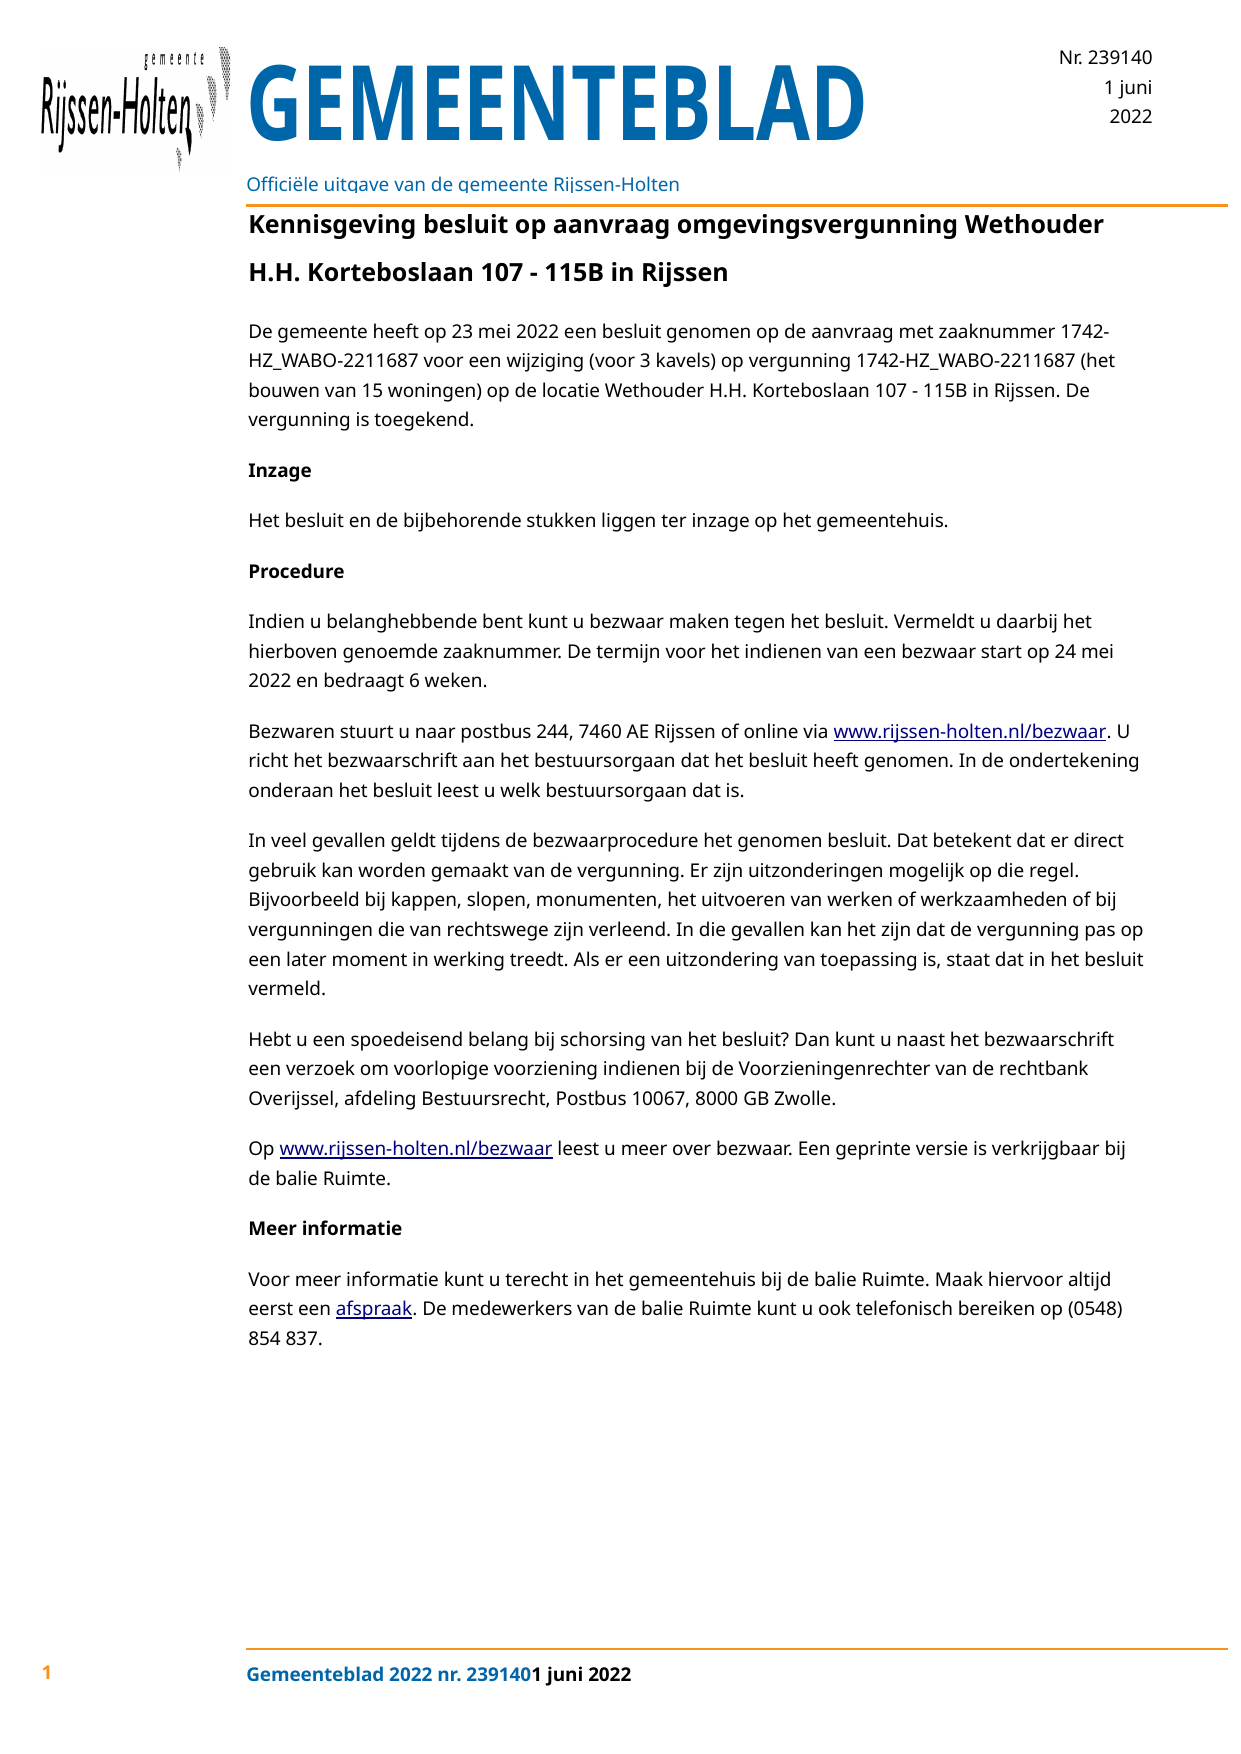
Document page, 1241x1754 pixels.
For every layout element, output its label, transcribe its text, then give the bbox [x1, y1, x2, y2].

text Meer informatie [248, 1215, 1152, 1241]
text Kennisgeving besluit op aanvraag omgevingsvergunning Wethouder H.H. Korteboslaan 107 - 115B in Rijssen [248, 207, 1152, 288]
text Indien u belanghebbende bent kunt u bezwaar maken tegen het besluit. Vermeldt u daarbij het hierboven genoemde zaaknummer. De termijn voor het indienen van een bezwaar start op 24 mei 2022 en bedraagt 6 weken. [248, 608, 1152, 693]
text Voor meer informatie kunt u terecht in het gemeentehuis bij de balie Ruimte. Maak hiervoor altijd eerst een afspraak. De medewerkers van de balie Ruimte kunt u ook telefonisch bereiken op (0548) 854 837. [248, 1266, 1152, 1351]
text Procedure [248, 558, 1152, 584]
picture [41, 47, 231, 172]
text Op www.rijssen-holten.nl/bezwaar leest u meer over bezwaar. Een geprinte versie is verkrijgbaar bij de balie Ruimte. [248, 1135, 1152, 1191]
text Bezwaren stuurt u naar postbus 244, 7460 AE Rijssen of online via www.rijssen-holten.nl/bezwaar. U richt het bezwaarschrift aan het bestuursorgaan dat het besluit heeft genomen. In de ondertekening onderaan het besluit leest u welk bestuursorgaan dat is. [248, 718, 1152, 803]
text Inzage [248, 457, 1152, 483]
text In veel gevallen geldt tijdens de bezwaarprocedure het genomen besluit. Dat betekent dat er direct gebruik kan worden gemaakt van de vergunning. Er zijn uitzonderingen mogelijk op die regel. Bijvoorbeeld bij kappen, slopen, monumenten, het uitvoeren van werken of werkzaamheden of bij vergunningen die van rechtswege zijn verleend. In die gevallen kan het zijn dat de vergunning pas op een later moment in werking treedt. Als er een uitzondering van toepassing is, staat dat in het besluit vermeld. [248, 827, 1152, 1001]
text Het besluit en de bijbehorende stukken liggen ter inzage op het gemeentehuis. [248, 507, 1152, 533]
text De gemeente heeft op 23 mei 2022 een besluit genomen op de aanvraag met zaaknummer 1742-HZ_WABO-2211687 voor een wijziging (voor 3 kavels) op vergunning 1742-HZ_WABO-2211687 (het bouwen van 15 woningen) op de locatie Wethouder H.H. Korteboslaan 107 - 115B in Rijssen. De vergunning is toegekend. [248, 318, 1152, 432]
text Hebt u een spoedeisend belang bij schorsing van het besluit? Dan kunt u naast het bezwaarschrift een verzoek om voorlopige voorziening indienen bij de Voorzieningenrechter van de rechtbank Overijssel, afdeling Bestuursrecht, Postbus 10067, 8000 GB Zwolle. [248, 1026, 1152, 1111]
